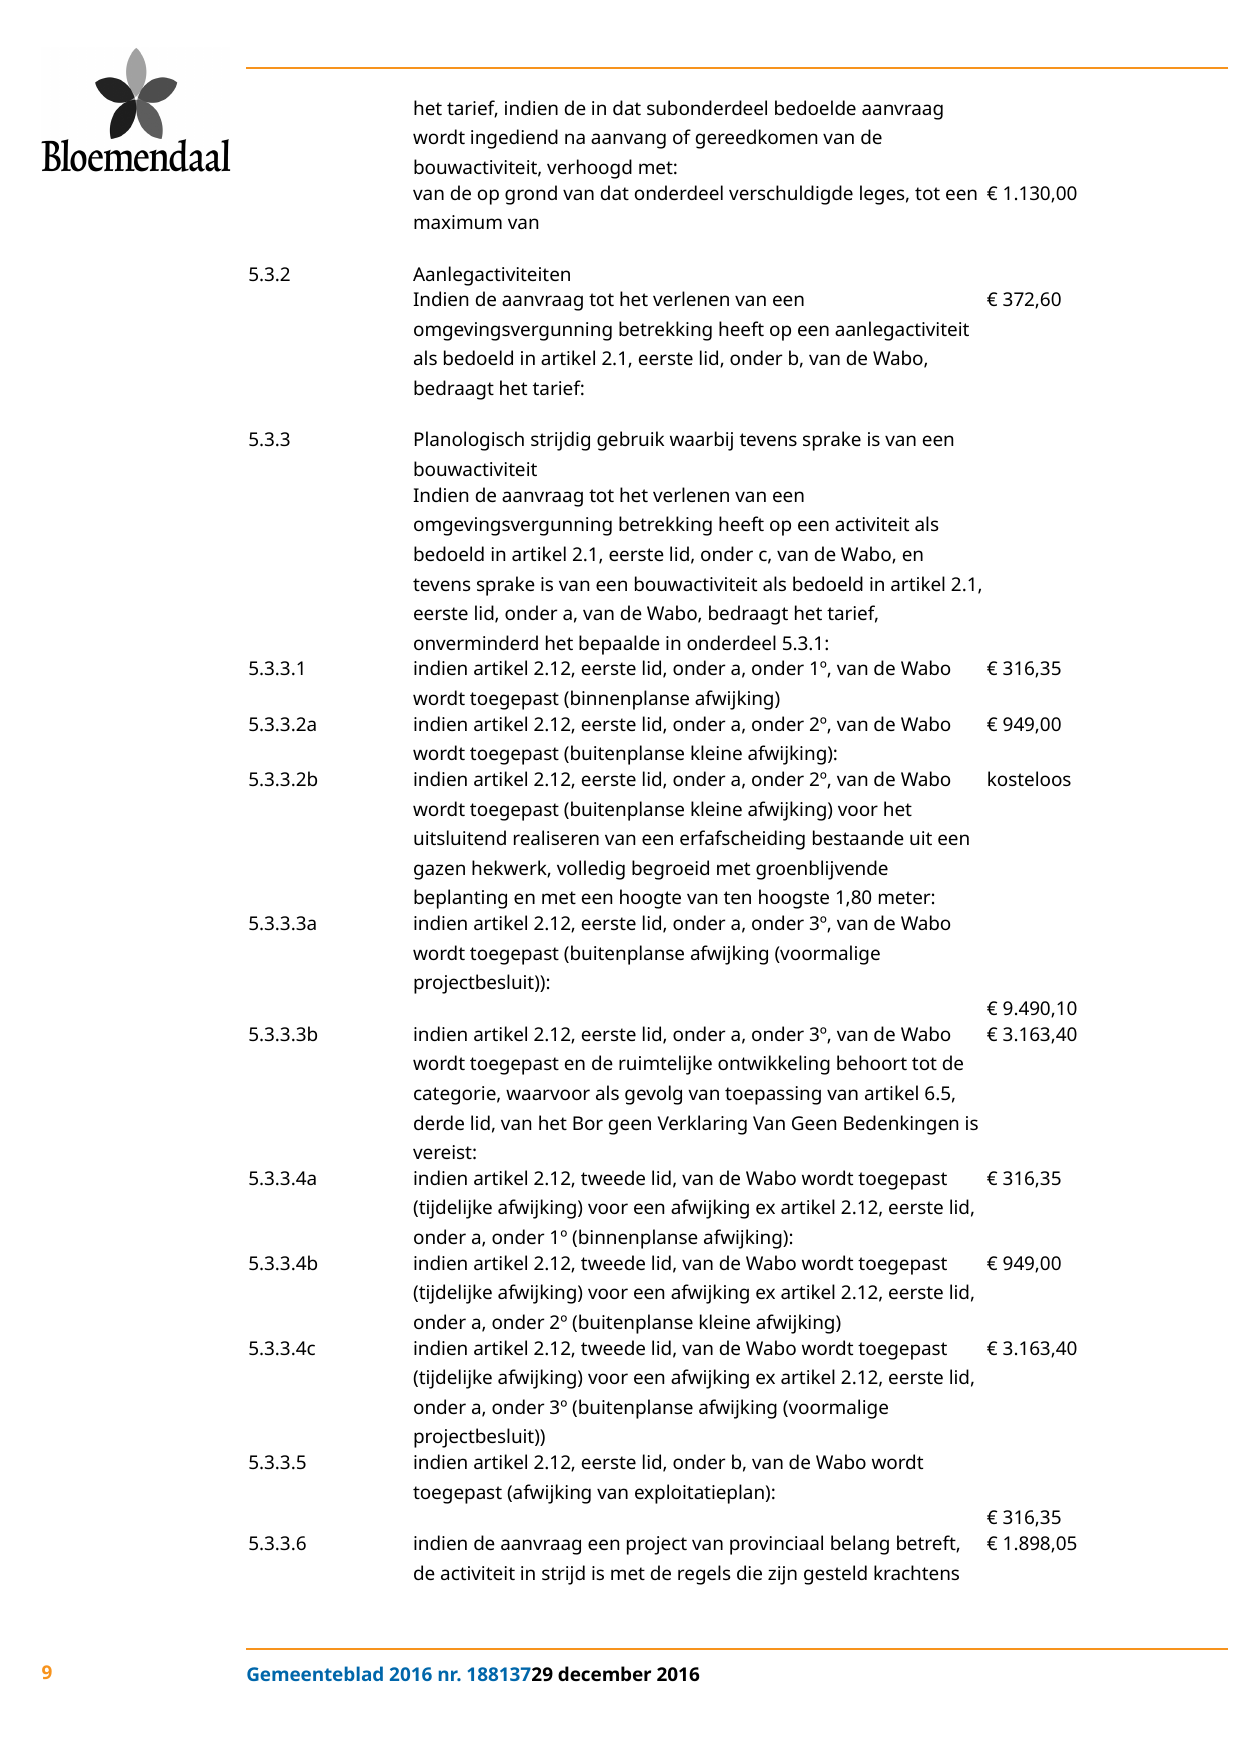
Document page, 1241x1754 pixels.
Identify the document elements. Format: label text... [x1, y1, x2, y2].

table_cell [987, 401, 1152, 427]
table_cell 5.3.3.5 [248, 1449, 413, 1504]
table_cell 5.3.3.2b [248, 766, 413, 910]
table_cell Planologisch strijdig gebruik waarbij tevens sprake is van een bouwactiviteit [413, 427, 987, 482]
table_cell € 316,35 [987, 1505, 1152, 1530]
table_cell [248, 1505, 413, 1530]
table_cell Indien de aanvraag tot het verlenen van een omgevingsvergunning betrekking heeft op een activiteit als bedoeld in artikel 2.1, eerste lid, onder c, van de Wabo, en tevens sprake is van een bouwactiviteit als bedoeld in artikel 2.1, eerste lid, onder a, van de Wabo, bedraagt het tarief, onverminderd het bepaalde in onderdeel 5.3.1: [413, 482, 987, 656]
table_cell [248, 95, 413, 180]
table_cell € 3.163,40 [987, 1335, 1152, 1449]
table_cell € 1.898,05 [987, 1530, 1152, 1586]
table_cell 5.3.3.1 [248, 656, 413, 711]
table_cell indien artikel 2.12, eerste lid, onder a, onder 1º, van de Wabo wordt toegepast (binnenplanse afwijking) [413, 656, 987, 711]
table_cell kosteloos [987, 766, 1152, 910]
table_cell 5.3.3.2a [248, 711, 413, 766]
table_cell [987, 427, 1152, 482]
table_cell 5.3.3.6 [248, 1530, 413, 1586]
table_cell indien artikel 2.12, eerste lid, onder a, onder 2º, van de Wabo wordt toegepast (buitenplanse kleine afwijking): [413, 711, 987, 766]
table_cell € 9.490,10 [987, 995, 1152, 1021]
table_cell € 316,35 [987, 656, 1152, 711]
table_cell [248, 180, 413, 235]
table_cell indien artikel 2.12, eerste lid, onder b, van de Wabo wordt toegepast (afwijking van exploitatieplan): [413, 1449, 987, 1504]
table_cell [413, 235, 987, 261]
table_cell € 949,00 [987, 1250, 1152, 1335]
table_cell [413, 401, 987, 427]
table_cell [987, 1449, 1152, 1504]
table_cell indien de aanvraag een project van provinciaal belang betreft, de activiteit in strijd is met de regels die zijn gesteld krachtens [413, 1530, 987, 1586]
table_cell € 949,00 [987, 711, 1152, 766]
table_cell [987, 482, 1152, 656]
table_cell [248, 995, 413, 1021]
table_cell indien artikel 2.12, eerste lid, onder a, onder 3º, van de Wabo wordt toegepast en de ruimtelijke ontwikkeling behoort tot de categorie, waarvoor als gevolg van toepassing van artikel 6.5, derde lid, van het Bor geen Verklaring Van Geen Bedenkingen is vereist: [413, 1021, 987, 1165]
table_cell € 372,60 [987, 286, 1152, 401]
table_cell het tarief, indien de in dat subonderdeel bedoelde aanvraag wordt ingediend na aanvang of gereedkomen van de bouwactiviteit, verhoogd met: [413, 95, 987, 180]
table_cell [413, 1505, 987, 1530]
table_cell 5.3.3.4c [248, 1335, 413, 1449]
table_cell [987, 910, 1152, 995]
table_cell € 1.130,00 [987, 180, 1152, 235]
table_cell [248, 401, 413, 427]
table_cell indien artikel 2.12, tweede lid, van de Wabo wordt toegepast (tijdelijke afwijking) voor een afwijking ex artikel 2.12, eerste lid, onder a, onder 1º (binnenplanse afwijking): [413, 1165, 987, 1250]
table_cell indien artikel 2.12, tweede lid, van de Wabo wordt toegepast (tijdelijke afwijking) voor een afwijking ex artikel 2.12, eerste lid, onder a, onder 2º (buitenplanse kleine afwijking) [413, 1250, 987, 1335]
table_cell [987, 95, 1152, 180]
table_cell 5.3.3.4a [248, 1165, 413, 1250]
table_cell [987, 261, 1152, 286]
table_cell [248, 235, 413, 261]
table_cell 5.3.2 [248, 261, 413, 286]
table_cell [248, 482, 413, 656]
table_cell € 316,35 [987, 1165, 1152, 1250]
table_cell 5.3.3 [248, 427, 413, 482]
table_cell indien artikel 2.12, eerste lid, onder a, onder 3º, van de Wabo wordt toegepast (buitenplanse afwijking (voormalige projectbesluit)): [413, 910, 987, 995]
table_cell 5.3.3.4b [248, 1250, 413, 1335]
table_cell van de op grond van dat onderdeel verschuldigde leges, tot een maximum van [413, 180, 987, 235]
table_cell Aanlegactiviteiten [413, 261, 987, 286]
table_cell Indien de aanvraag tot het verlenen van een omgevingsvergunning betrekking heeft op een aanlegactiviteit als bedoeld in artikel 2.1, eerste lid, onder b, van de Wabo, bedraagt het tarief: [413, 286, 987, 401]
table_cell € 3.163,40 [987, 1021, 1152, 1165]
picture [41, 47, 231, 172]
table_cell 5.3.3.3b [248, 1021, 413, 1165]
table_cell [248, 286, 413, 401]
table_cell [987, 235, 1152, 261]
table_cell indien artikel 2.12, eerste lid, onder a, onder 2º, van de Wabo wordt toegepast (buitenplanse kleine afwijking) voor het uitsluitend realiseren van een erfafscheiding bestaande uit een gazen hekwerk, volledig begroeid met groenblijvende beplanting en met een hoogte van ten hoogste 1,80 meter: [413, 766, 987, 910]
table_cell [413, 995, 987, 1021]
table_cell indien artikel 2.12, tweede lid, van de Wabo wordt toegepast (tijdelijke afwijking) voor een afwijking ex artikel 2.12, eerste lid, onder a, onder 3º (buitenplanse afwijking (voormalige projectbesluit)) [413, 1335, 987, 1449]
table_cell 5.3.3.3a [248, 910, 413, 995]
